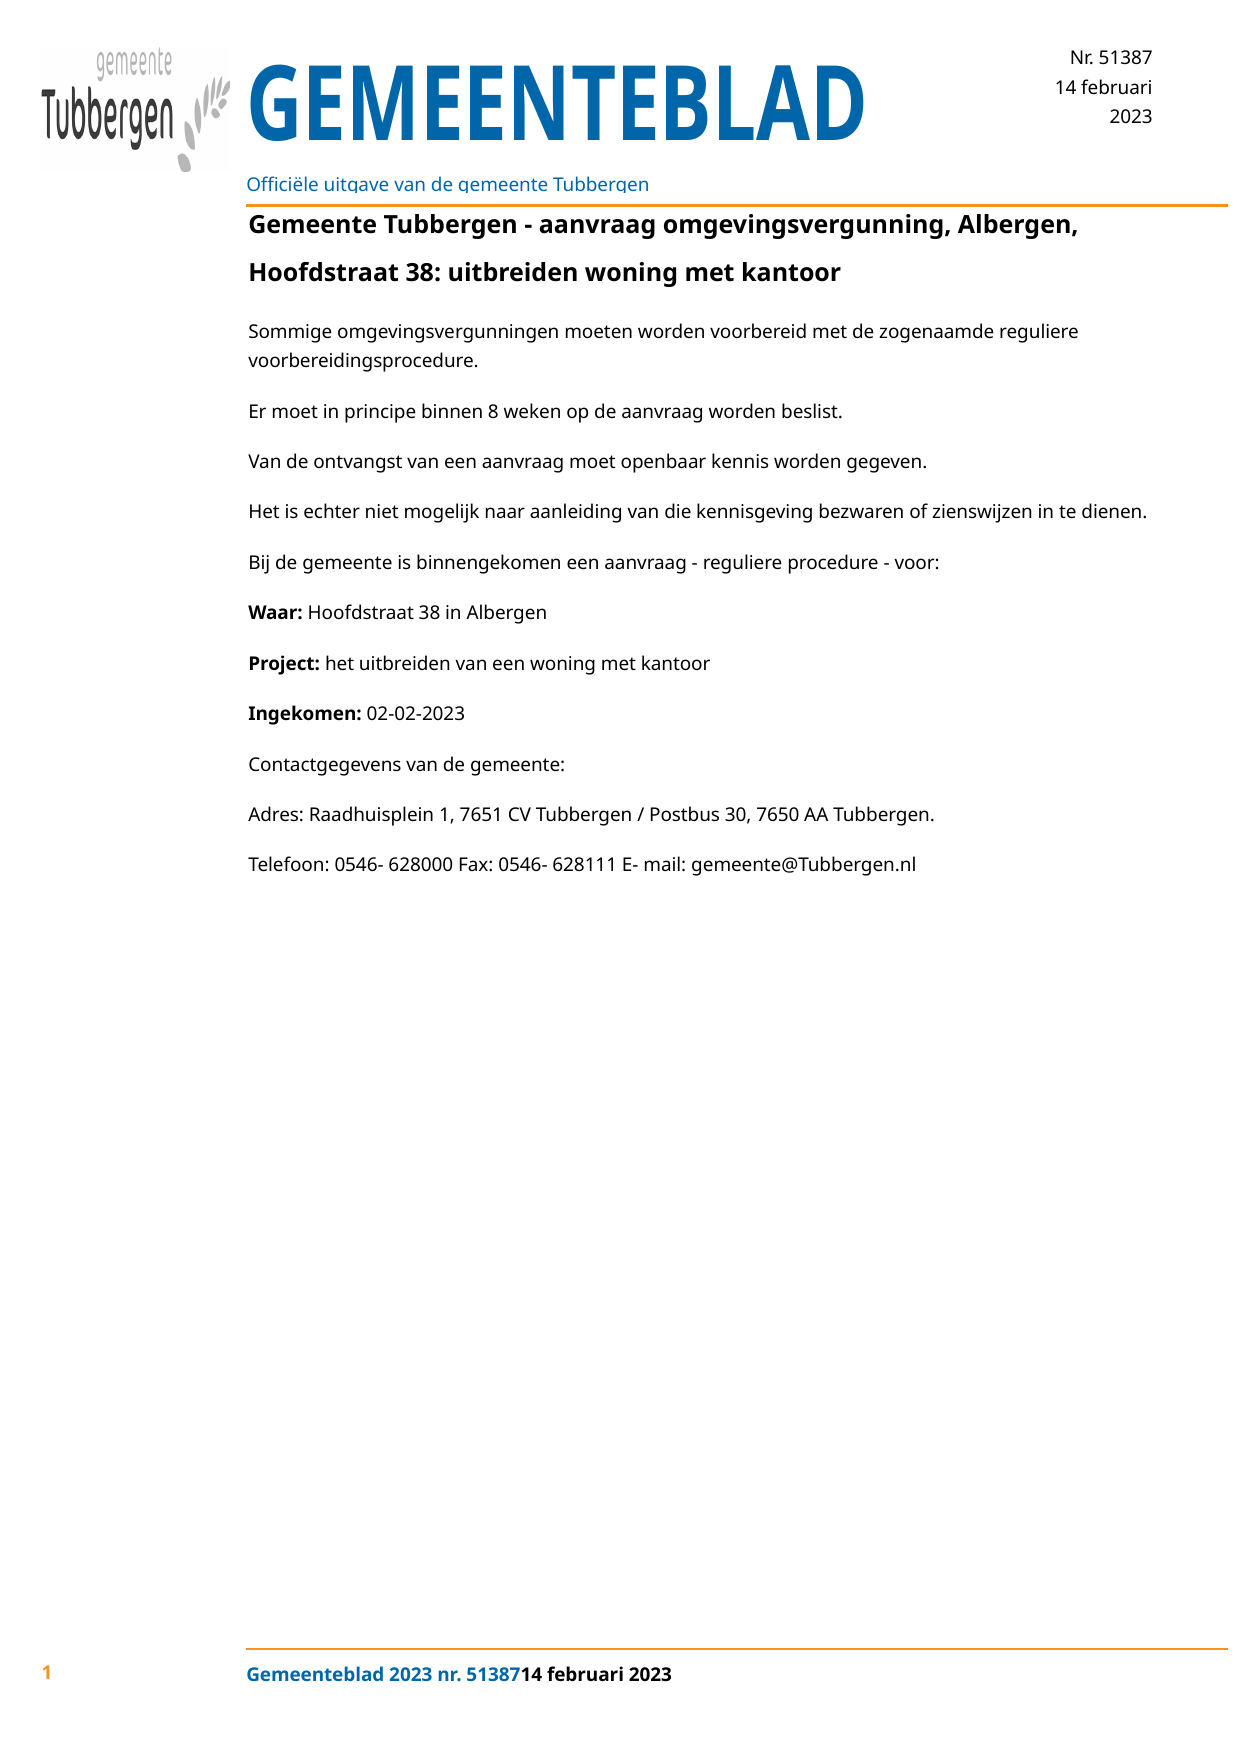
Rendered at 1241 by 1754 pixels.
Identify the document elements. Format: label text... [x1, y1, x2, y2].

text Project: het uitbreiden van een woning met kantoor [248, 650, 1152, 676]
text Sommige omgevingsvergunningen moeten worden voorbereid met de zogenaamde reguliere voorbereidingsprocedure. [248, 318, 1152, 373]
text Contactgegevens van de gemeente: [248, 751, 1152, 777]
text Gemeente Tubbergen - aanvraag omgevingsvergunning, Albergen, Hoofdstraat 38: uitbreiden woning met kantoor [248, 207, 1152, 288]
text Het is echter niet mogelijk naar aanleiding van die kennisgeving bezwaren of zienswijzen in te dienen. [248, 499, 1152, 524]
picture [41, 47, 231, 172]
text Telefoon: 0546- 628000 Fax: 0546- 628111 E- mail: gemeente@Tubbergen.nl [248, 852, 1152, 877]
text Er moet in principe binnen 8 weken op de aanvraag worden beslist. [248, 398, 1152, 424]
text Bij de gemeente is binnengekomen een aanvraag - reguliere procedure - voor: [248, 549, 1152, 575]
text Waar: Hoofdstraat 38 in Albergen [248, 599, 1152, 625]
text Adres: Raadhuisplein 1, 7651 CV Tubbergen / Postbus 30, 7650 AA Tubbergen. [248, 801, 1152, 827]
text Ingekomen: 02-02-2023 [248, 700, 1152, 726]
text Van de ontvangst van een aanvraag moet openbaar kennis worden gegeven. [248, 448, 1152, 474]
